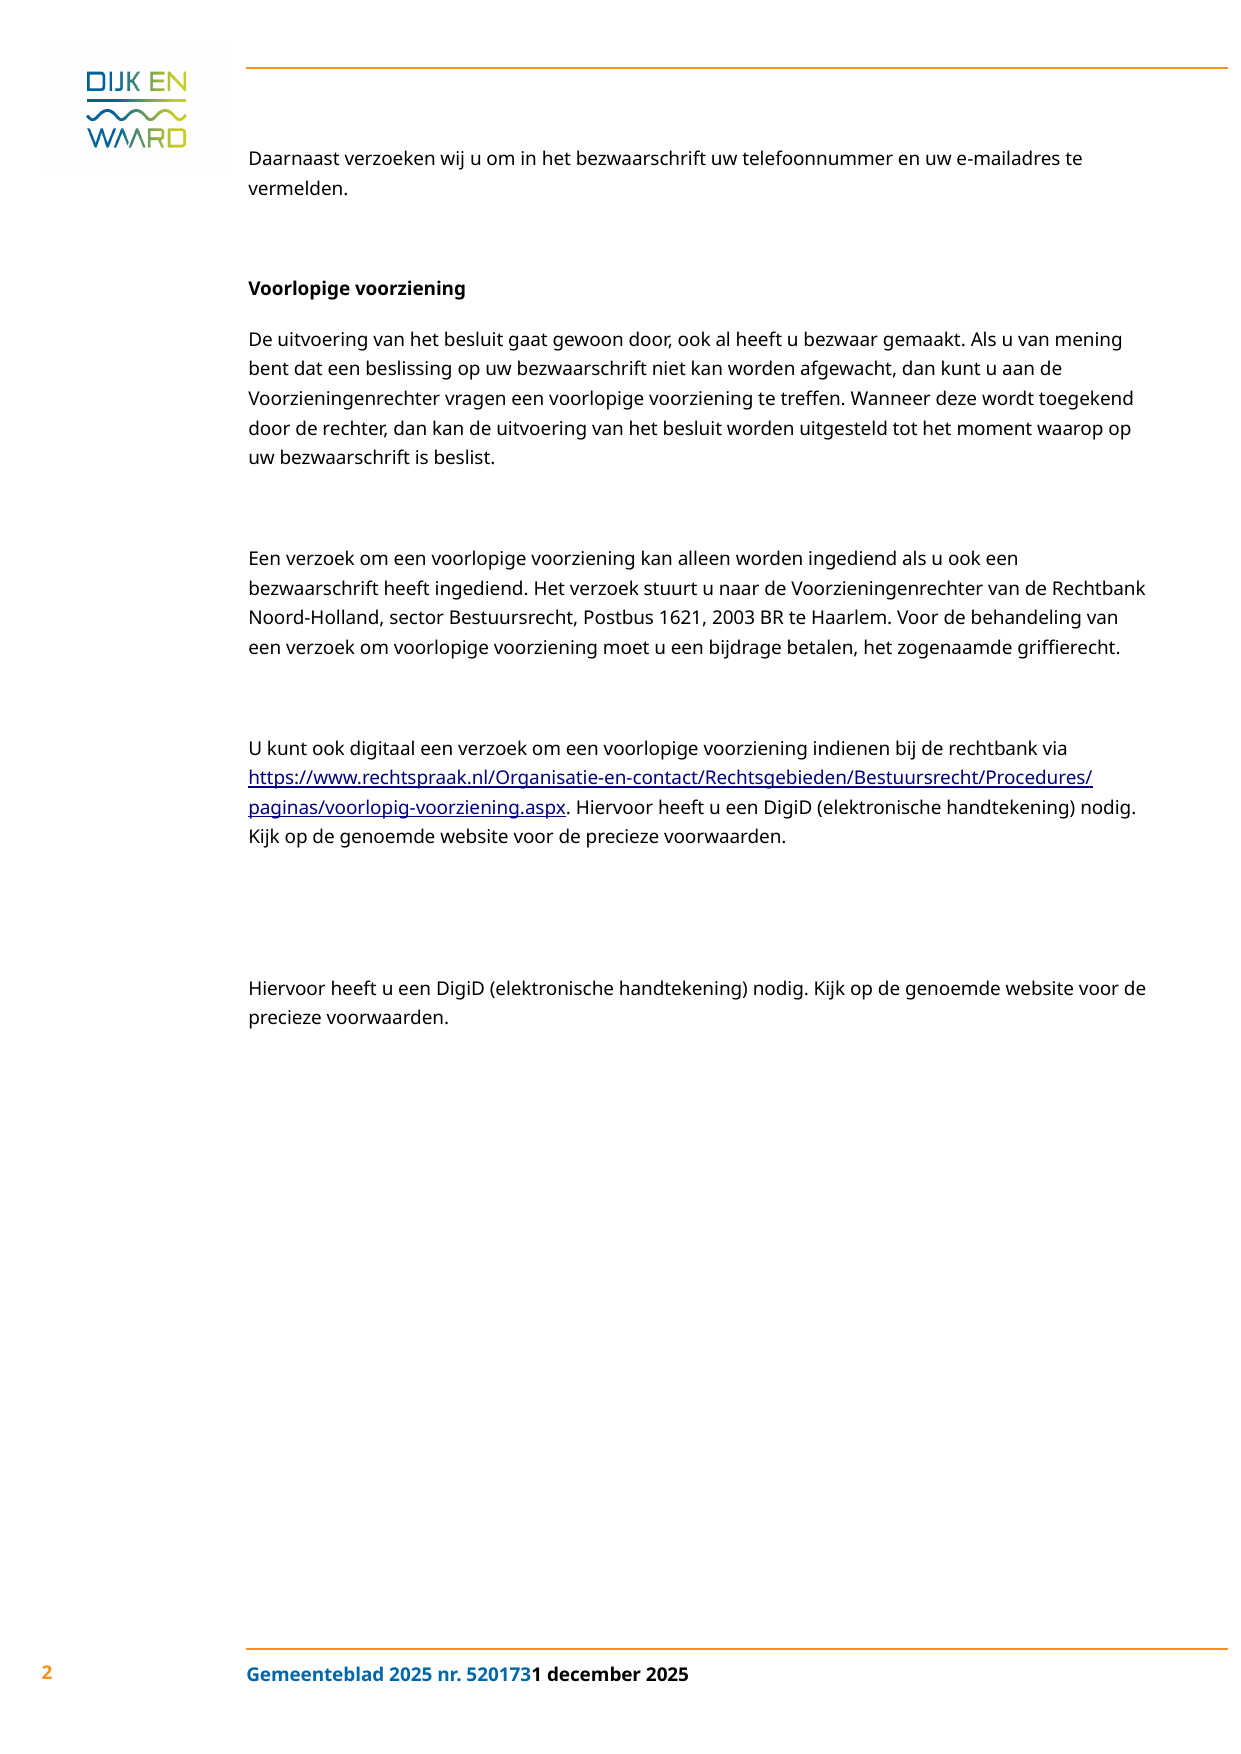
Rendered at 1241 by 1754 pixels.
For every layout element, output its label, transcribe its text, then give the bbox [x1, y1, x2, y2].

text U kunt ook digitaal een verzoek om een voorlopige voorziening indienen bij de rechtbank via https://www.rechtspraak.nl/Organisatie-en-contact/Rechtsgebieden/Bestuursrecht/Procedures/paginas/voorlopig-voorziening.aspx. Hiervoor heeft u een DigiD (elektronische handtekening) nodig. Kijk op de genoemde website voor de precieze voorwaarden. [248, 735, 1152, 849]
picture [41, 47, 231, 172]
text Voorlopige voorziening [248, 276, 1152, 301]
text Hiervoor heeft u een DigiD (elektronische handtekening) nodig. Kijk op de genoemde website voor de precieze voorwaarden. [248, 975, 1152, 1030]
text Een verzoek om een voorlopige voorziening kan alleen worden ingediend als u ook een bezwaarschrift heeft ingediend. Het verzoek stuurt u naar de Voorzieningenrechter van de Rechtbank Noord-Holland, sector Bestuursrecht, Postbus 1621, 2003 BR te Haarlem. Voor de behandeling van een verzoek om voorlopige voorziening moet u een bijdrage betalen, het zogenaamde griffierecht. [248, 545, 1152, 660]
text De uitvoering van het besluit gaat gewoon door, ook al heeft u bezwaar gemaakt. Als u van mening bent dat een beslissing op uw bezwaarschrift niet kan worden afgewacht, dan kunt u aan de Voorzieningenrechter vragen een voorlopige voorziening te treffen. Wanneer deze wordt toegekend door de rechter, dan kan de uitvoering van het besluit worden uitgesteld tot het moment waarop op uw bezwaarschrift is beslist. [248, 326, 1152, 470]
text Daarnaast verzoeken wij u om in het bezwaarschrift uw telefoonnummer en uw e-mailadres te vermelden. [248, 145, 1152, 201]
